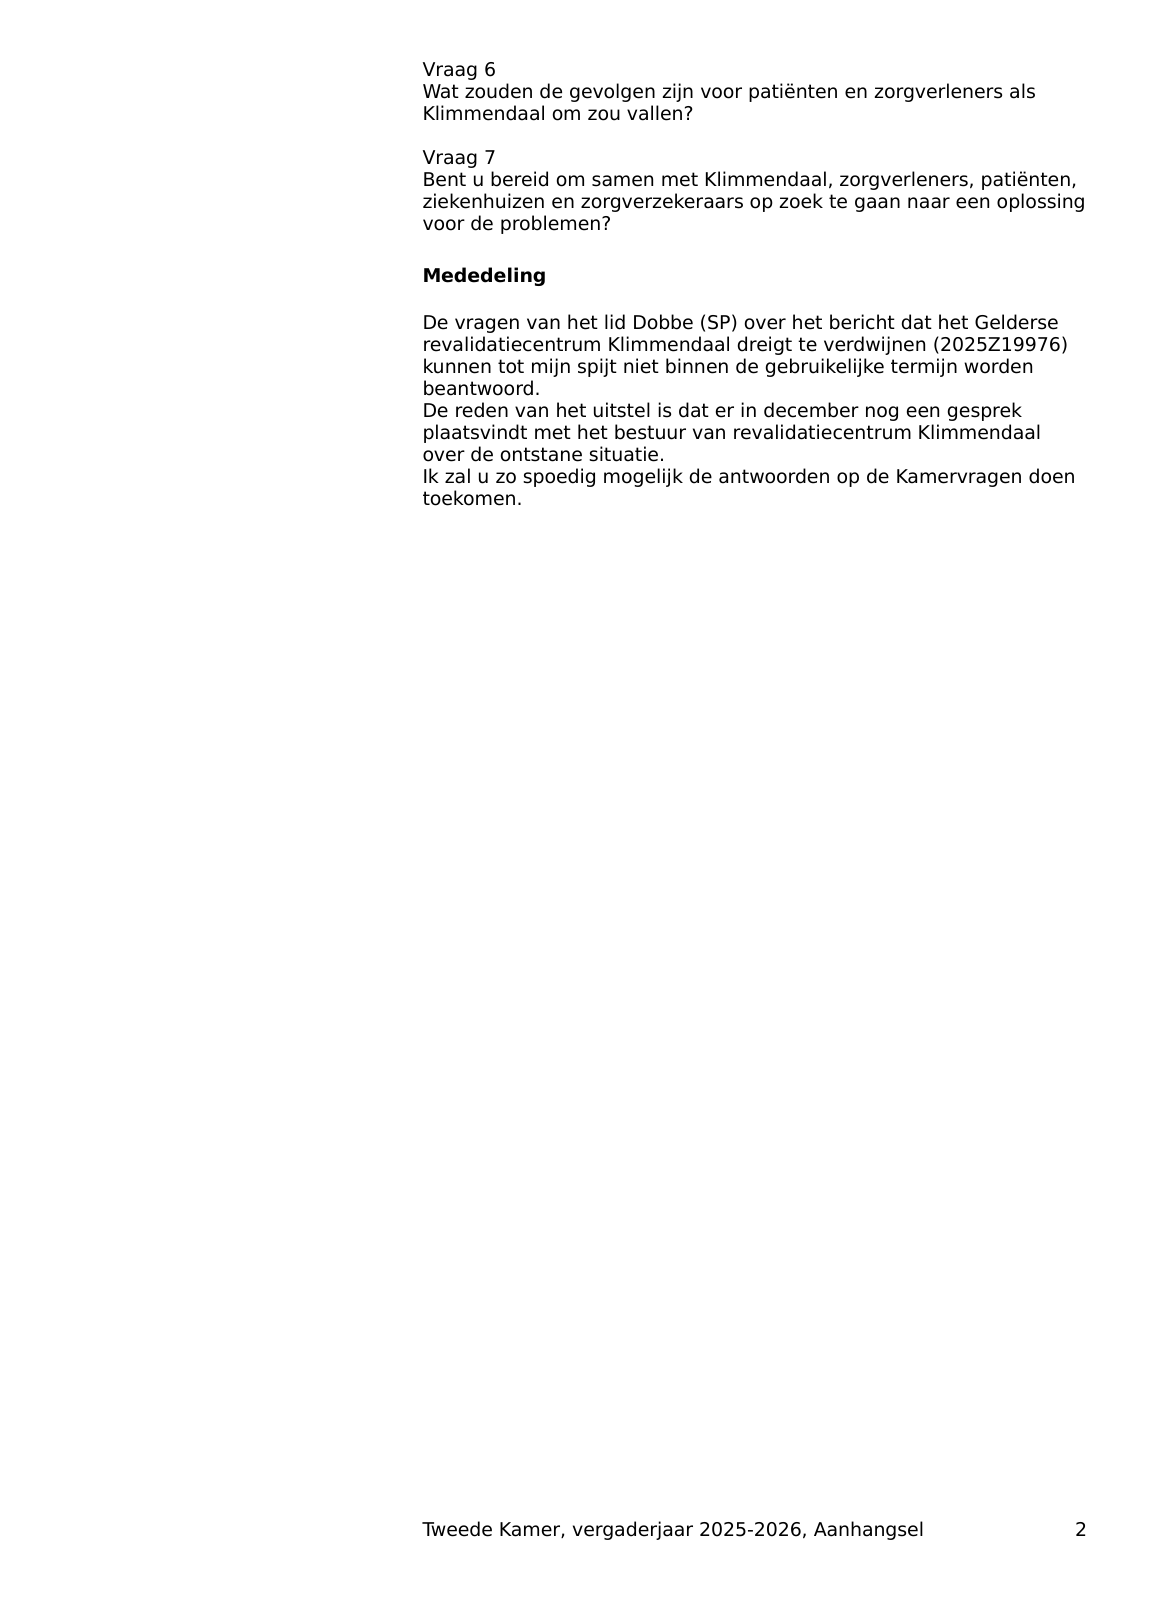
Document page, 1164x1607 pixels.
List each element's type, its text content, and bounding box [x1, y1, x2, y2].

text De vragen van het lid Dobbe (SP) over het bericht dat het Gelderse revalidatiecentrum Klimmendaal dreigt te verdwijnen (2025Z19976) kunnen tot mijn spijt niet binnen de gebruikelijke termijn worden beantwoord. [422, 312, 1087, 400]
text Ik zal u zo spoedig mogelijk de antwoorden op de Kamervragen doen toekomen. [422, 466, 1087, 510]
subtitle Mededeling [422, 265, 1087, 287]
text Bent u bereid om samen met Klimmendaal, zorgverleners, patiënten, ziekenhuizen en zorgverzekeraars op zoek te gaan naar een oplossing voor de problemen? [422, 169, 1087, 235]
text De reden van het uitstel is dat er in december nog een gesprek plaatsvindt met het bestuur van revalidatiecentrum Klimmendaal over de ontstane situatie. [422, 400, 1087, 466]
text Vraag 7 [422, 147, 1087, 169]
text Vraag 6 [422, 59, 1087, 81]
text Wat zouden de gevolgen zijn voor patiënten en zorgverleners als Klimmendaal om zou vallen? [422, 81, 1087, 125]
